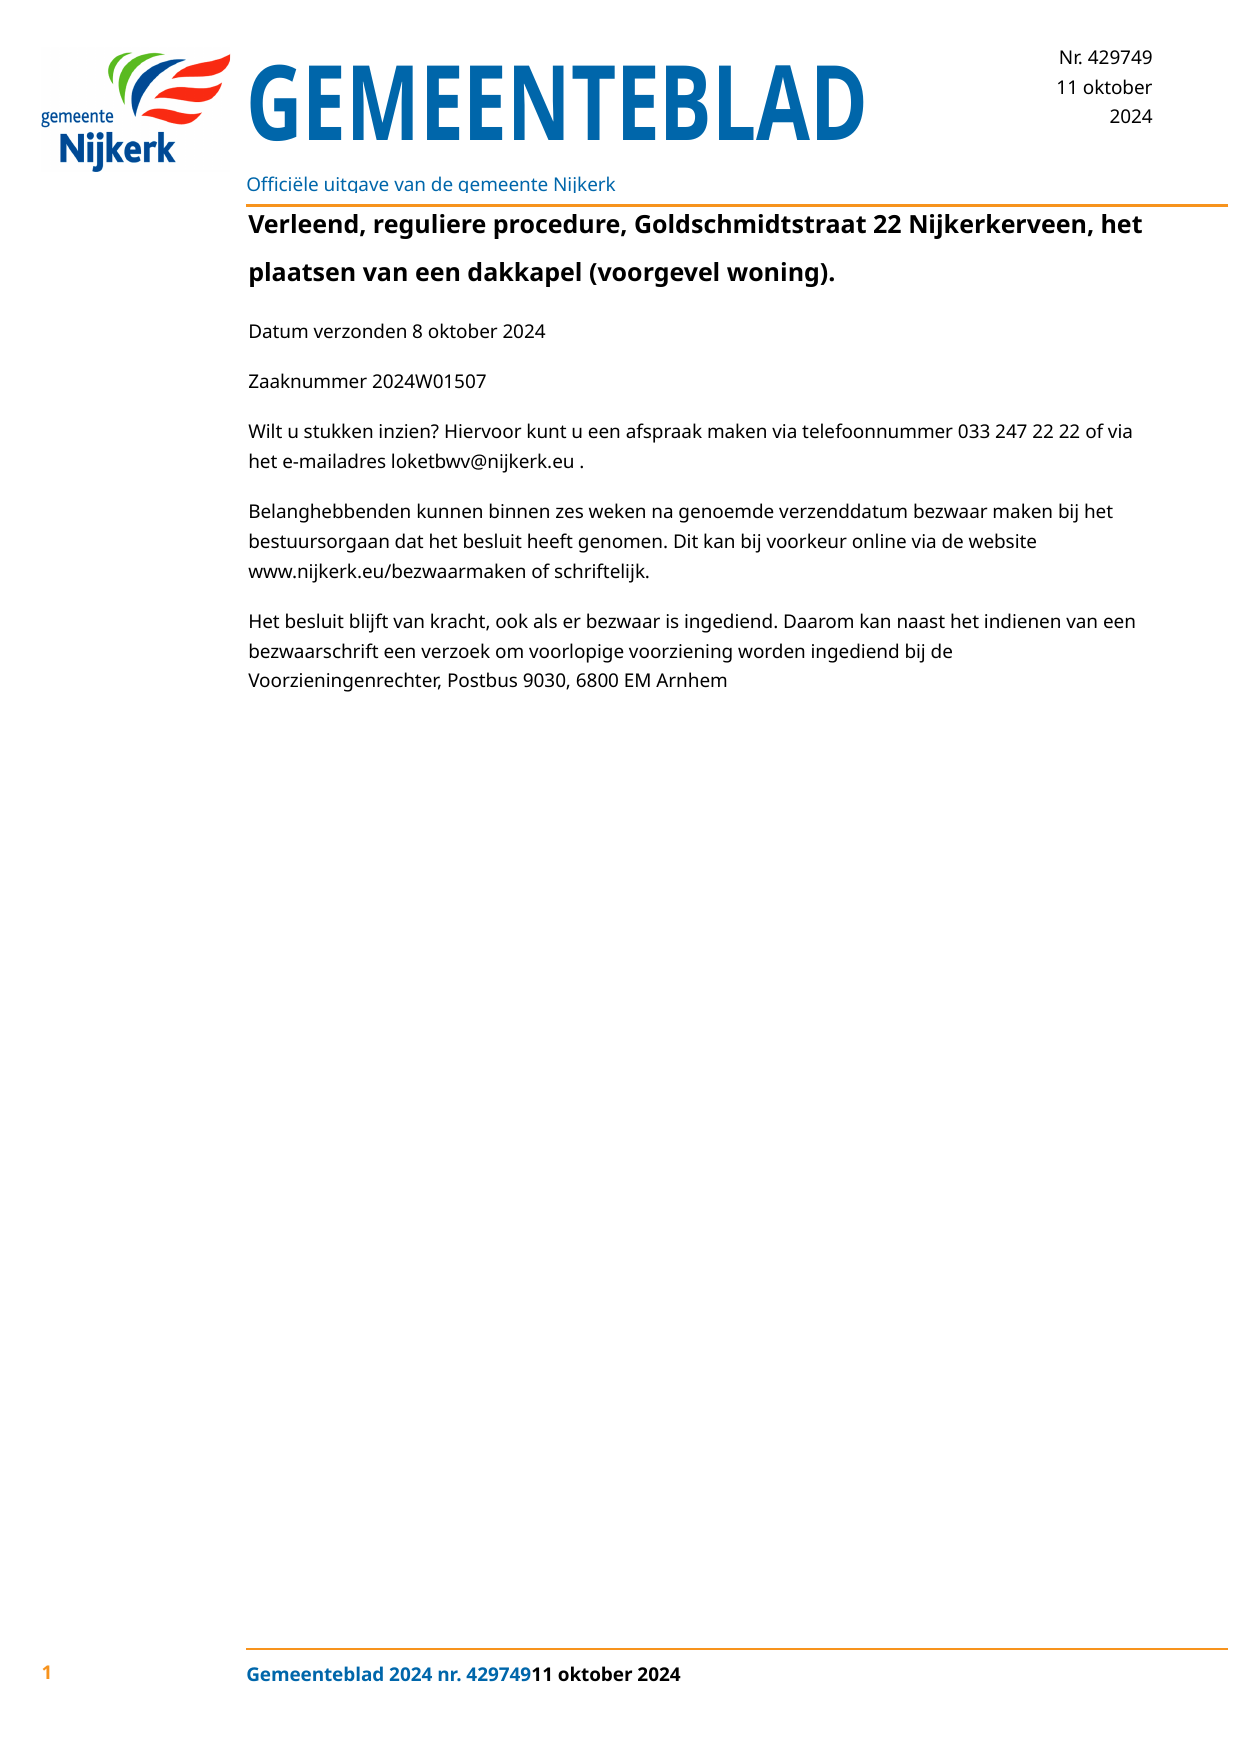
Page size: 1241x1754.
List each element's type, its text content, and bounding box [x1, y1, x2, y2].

text Belanghebbenden kunnen binnen zes weken na genoemde verzenddatum bezwaar maken bij het bestuursorgaan dat het besluit heeft genomen. Dit kan bij voorkeur online via de website www.nijkerk.eu/bezwaarmaken of schriftelijk. [248, 499, 1152, 584]
text Zaaknummer 2024W01507 [248, 368, 1152, 394]
text Verleend, reguliere procedure, Goldschmidtstraat 22 Nijkerkerveen, het plaatsen van een dakkapel (voorgevel woning). [248, 207, 1152, 288]
text Datum verzonden 8 oktober 2024 [248, 318, 1152, 344]
picture [41, 47, 231, 172]
text Wilt u stukken inzien? Hiervoor kunt u een afspraak maken via telefoonnummer 033 247 22 22 of via het e-mailadres loketbwv@nijkerk.eu . [248, 419, 1152, 474]
text Het besluit blijft van kracht, ook als er bezwaar is ingediend. Daarom kan naast het indienen van een bezwaarschrift een verzoek om voorlopige voorziening worden ingediend bij de Voorzieningenrechter, Postbus 9030, 6800 EM Arnhem [248, 608, 1152, 693]
